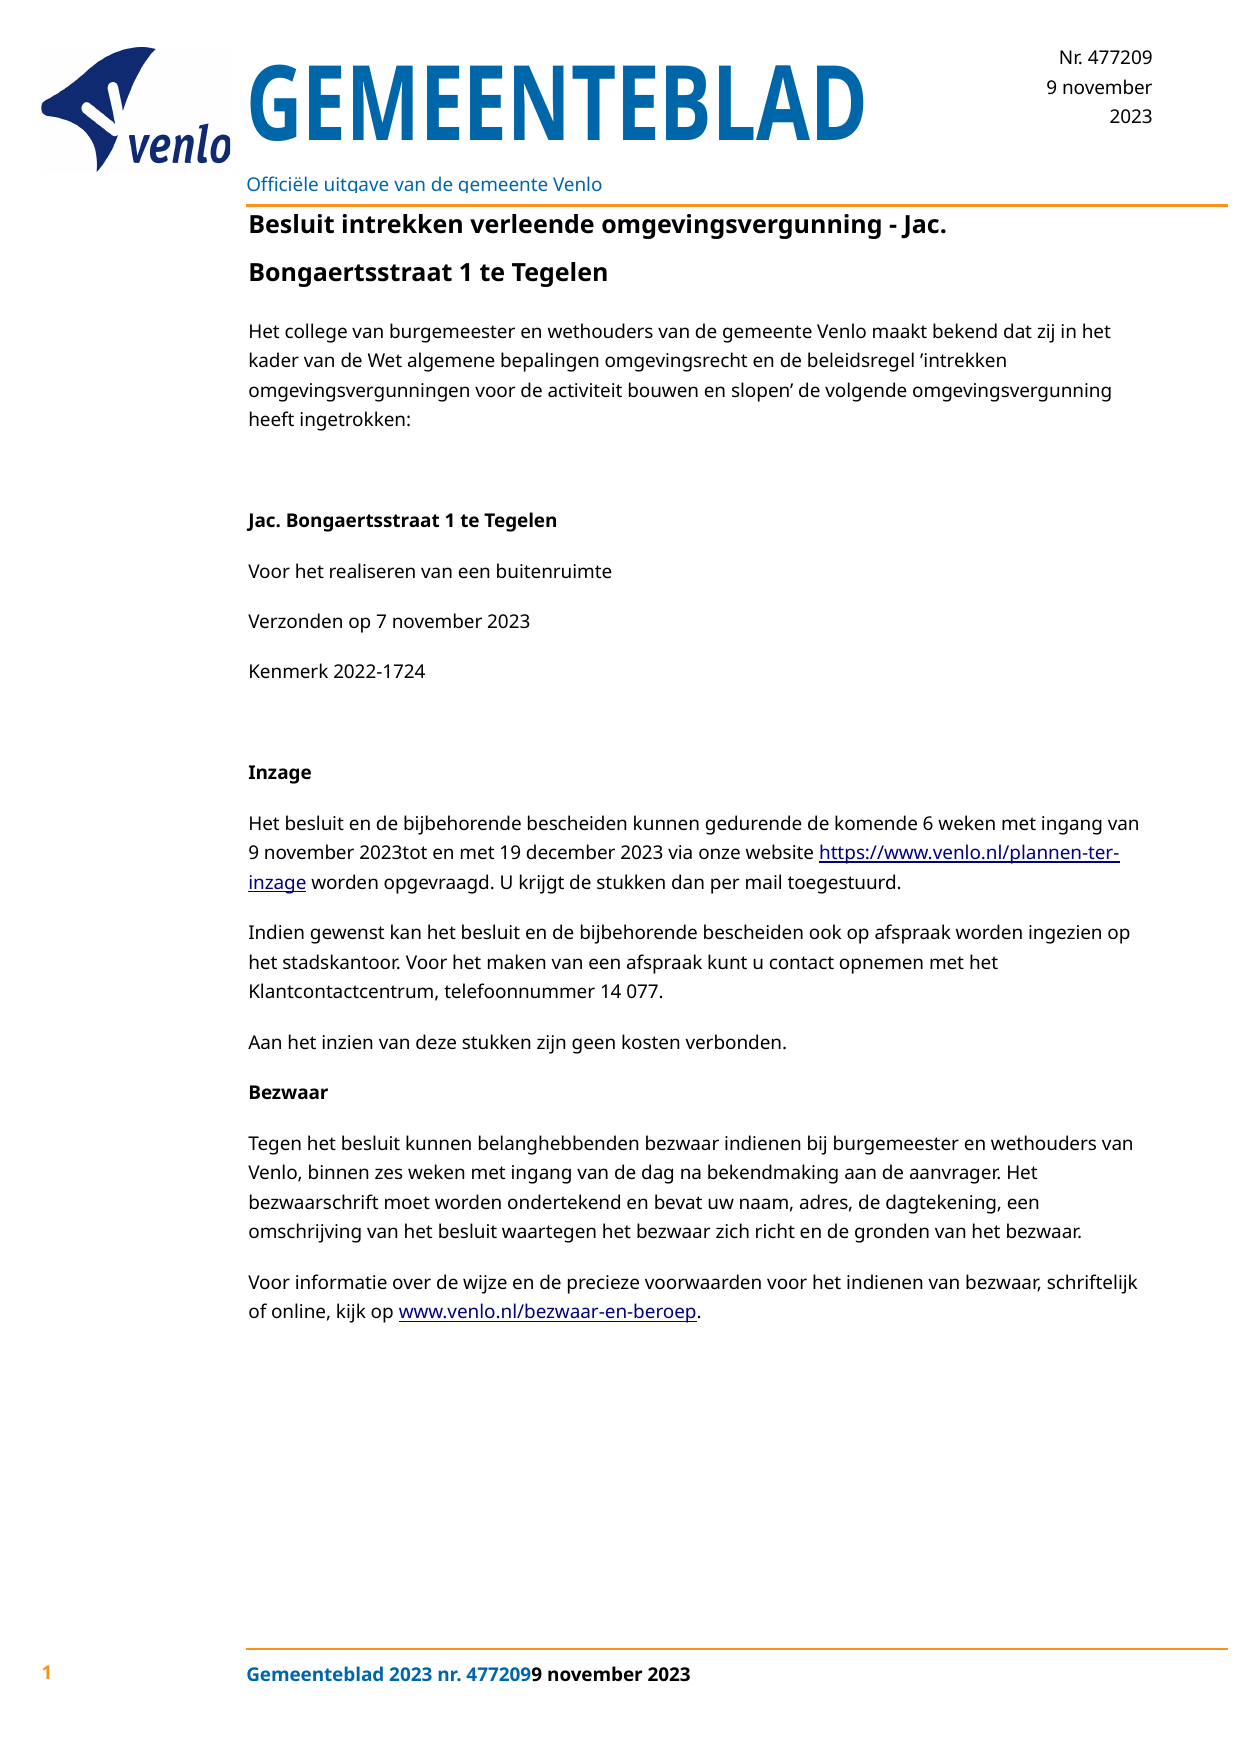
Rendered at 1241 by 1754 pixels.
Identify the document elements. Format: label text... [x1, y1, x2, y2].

text Voor het realiseren van een buitenruimte [248, 558, 1152, 584]
text Tegen het besluit kunnen belanghebbenden bezwaar indienen bij burgemeester en wethouders van Venlo, binnen zes weken met ingang van de dag na bekendmaking aan de aanvrager. Het bezwaarschrift moet worden ondertekend en bevat uw naam, adres, de dagtekening, een omschrijving van het besluit waartegen het bezwaar zich richt en de gronden van het bezwaar. [248, 1130, 1152, 1244]
text Het college van burgemeester en wethouders van de gemeente Venlo maakt bekend dat zij in het kader van de Wet algemene bepalingen omgevingsrecht en de beleidsregel ’intrekken omgevingsvergunningen voor de activiteit bouwen en slopen’ de volgende omgevingsvergunning heeft ingetrokken: [248, 318, 1152, 432]
text Kenmerk 2022-1724 [248, 659, 1152, 684]
text Verzonden op 7 november 2023 [248, 608, 1152, 634]
picture [41, 47, 231, 172]
text Voor informatie over de wijze en de precieze voorwaarden voor het indienen van bezwaar, schriftelijk of online, kijk op www.venlo.nl/bezwaar-en-beroep. [248, 1269, 1152, 1324]
text Jac. Bongaertsstraat 1 te Tegelen [248, 507, 1152, 533]
text Het besluit en de bijbehorende bescheiden kunnen gedurende de komende 6 weken met ingang van 9 november 2023tot en met 19 december 2023 via onze website https://www.venlo.nl/plannen-ter-inzage worden opgevraagd. U krijgt de stukken dan per mail toegestuurd. [248, 810, 1152, 895]
text Bezwaar [248, 1079, 1152, 1105]
text Indien gewenst kan het besluit en de bijbehorende bescheiden ook op afspraak worden ingezien op het stadskantoor. Voor het maken van een afspraak kunt u contact opnemen met het Klantcontactcentrum, telefoonnummer 14 077. [248, 919, 1152, 1004]
text Besluit intrekken verleende omgevingsvergunning - Jac. Bongaertsstraat 1 te Tegelen [248, 207, 1152, 288]
text Inzage [248, 759, 1152, 785]
text Aan het inzien van deze stukken zijn geen kosten verbonden. [248, 1029, 1152, 1055]
